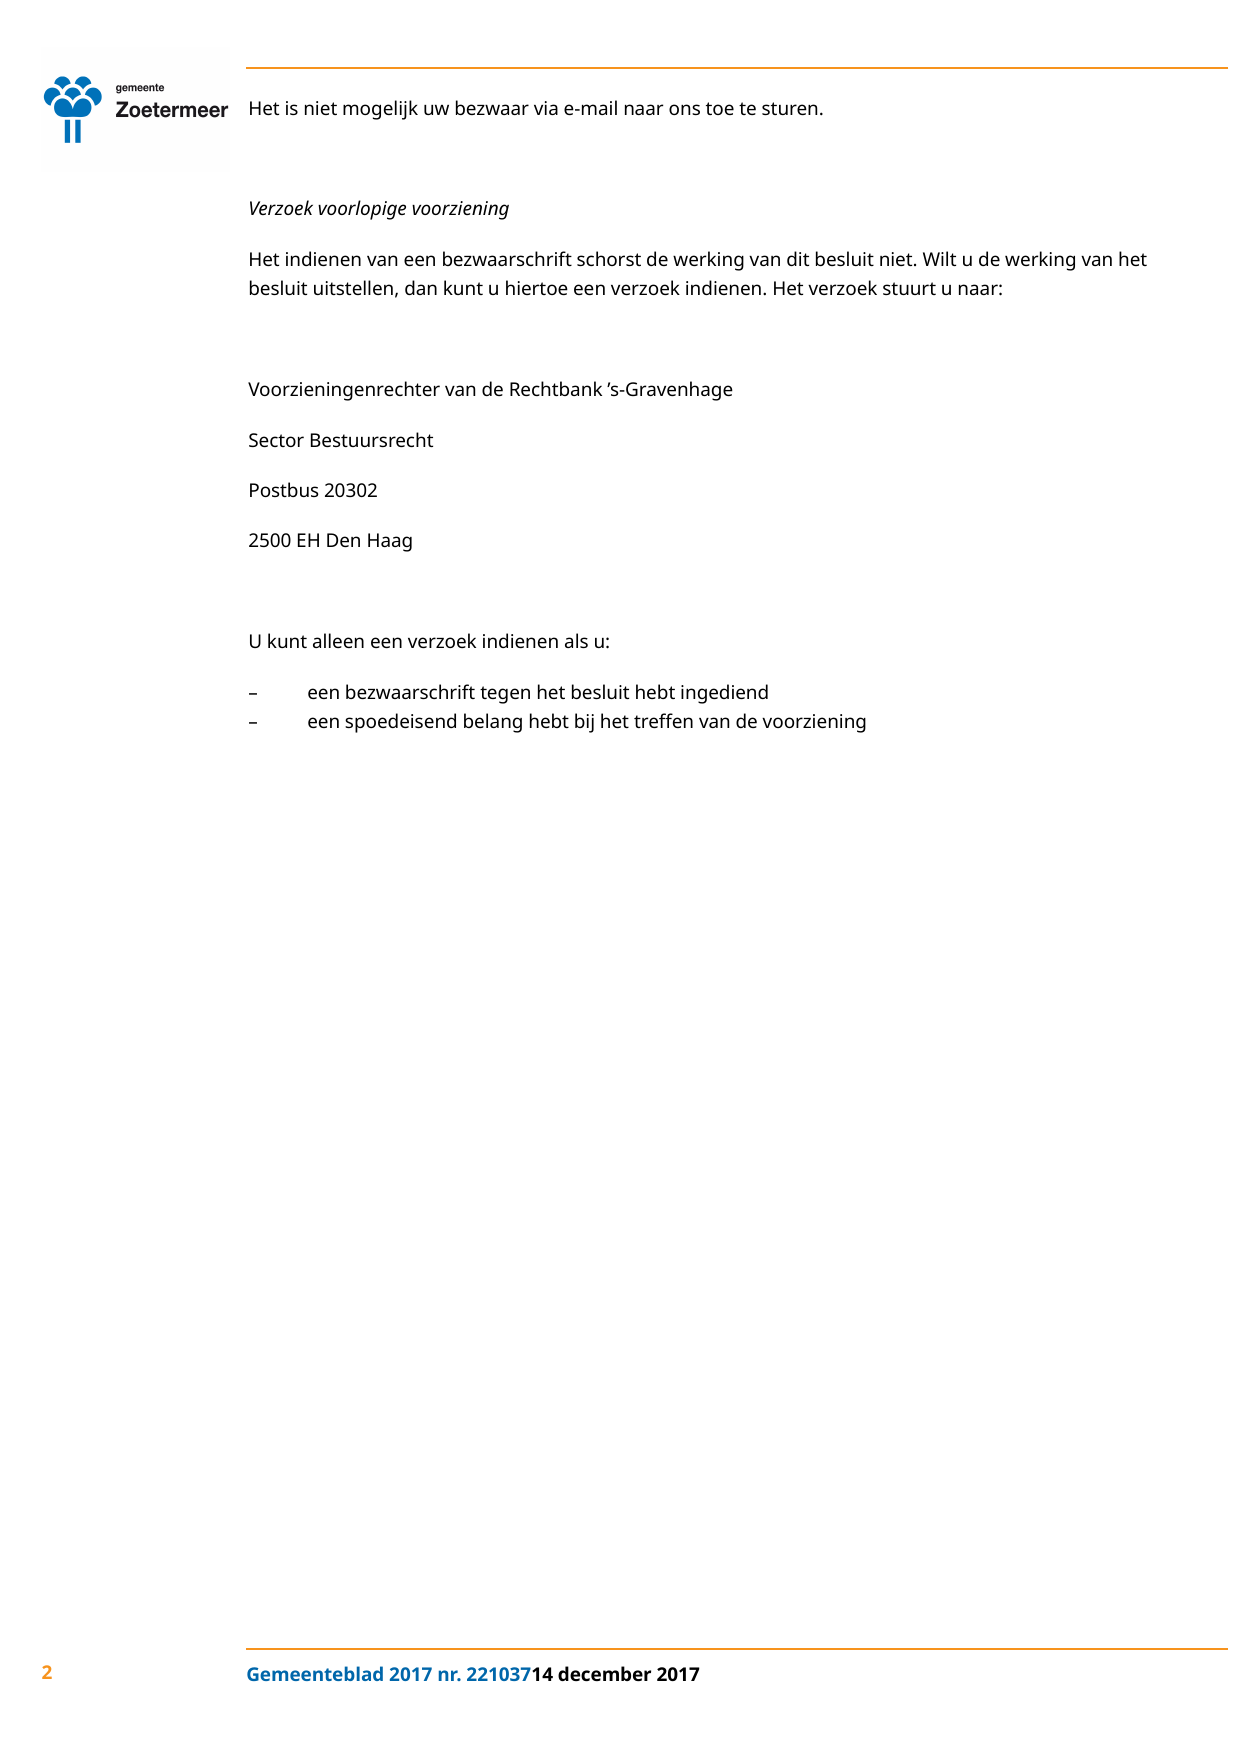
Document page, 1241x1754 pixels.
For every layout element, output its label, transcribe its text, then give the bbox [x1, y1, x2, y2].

text Het is niet mogelijk uw bezwaar via e-mail naar ons toe te sturen. [248, 95, 1152, 121]
list een spoedeisend belang hebt bij het treffen van de voorziening [248, 708, 1152, 734]
picture [41, 47, 231, 172]
text U kunt alleen een verzoek indienen als u: [248, 628, 1152, 654]
text Verzoek voorlopige voorziening [248, 196, 1152, 221]
text Postbus 20302 [248, 477, 1152, 503]
text Het indienen van een bezwaarschrift schorst de werking van dit besluit niet. Wilt u de werking van het besluit uitstellen, dan kunt u hiertoe een verzoek indienen. Het verzoek stuurt u naar: [248, 246, 1152, 301]
text Sector Bestuursrecht [248, 427, 1152, 453]
text 2500 EH Den Haag [248, 528, 1152, 553]
list een bezwaarschrift tegen het besluit hebt ingediend [248, 679, 1152, 705]
text Voorzieningenrechter van de Rechtbank ’s-Gravenhage [248, 376, 1152, 402]
